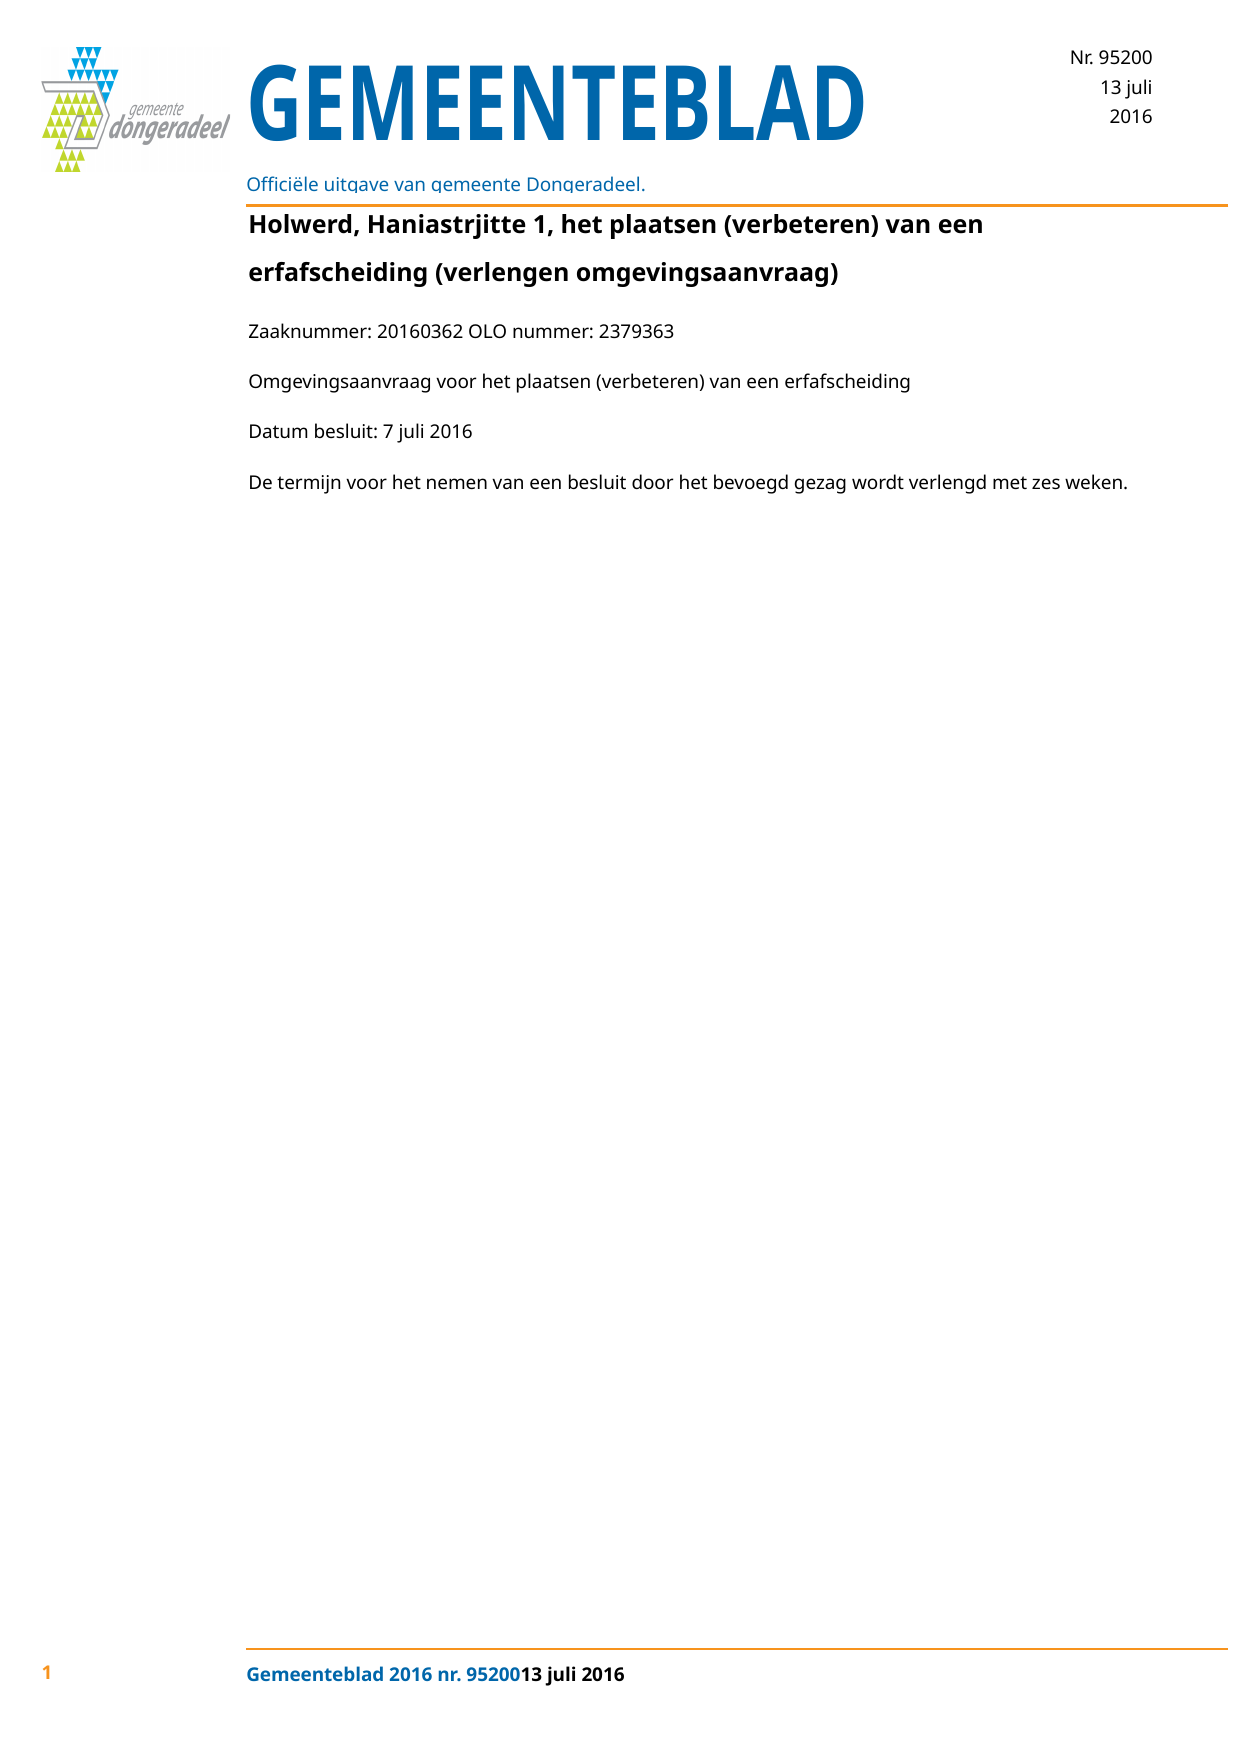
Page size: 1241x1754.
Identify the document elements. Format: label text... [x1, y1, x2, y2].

text Holwerd, Haniastrjitte 1, het plaatsen (verbeteren) van een erfafscheiding (verlengen omgevingsaanvraag) [248, 207, 1152, 288]
text Datum besluit: 7 juli 2016 [248, 419, 1152, 444]
text De termijn voor het nemen van een besluit door het bevoegd gezag wordt verlengd met zes weken. [248, 469, 1152, 495]
text Zaaknummer: 20160362 OLO nummer: 2379363 [248, 318, 1152, 344]
picture [107, 73, 113, 80]
picture [99, 72, 104, 80]
picture [41, 47, 231, 172]
text Omgevingsaanvraag voor het plaatsen (verbeteren) van een erfafscheiding [248, 368, 1152, 394]
